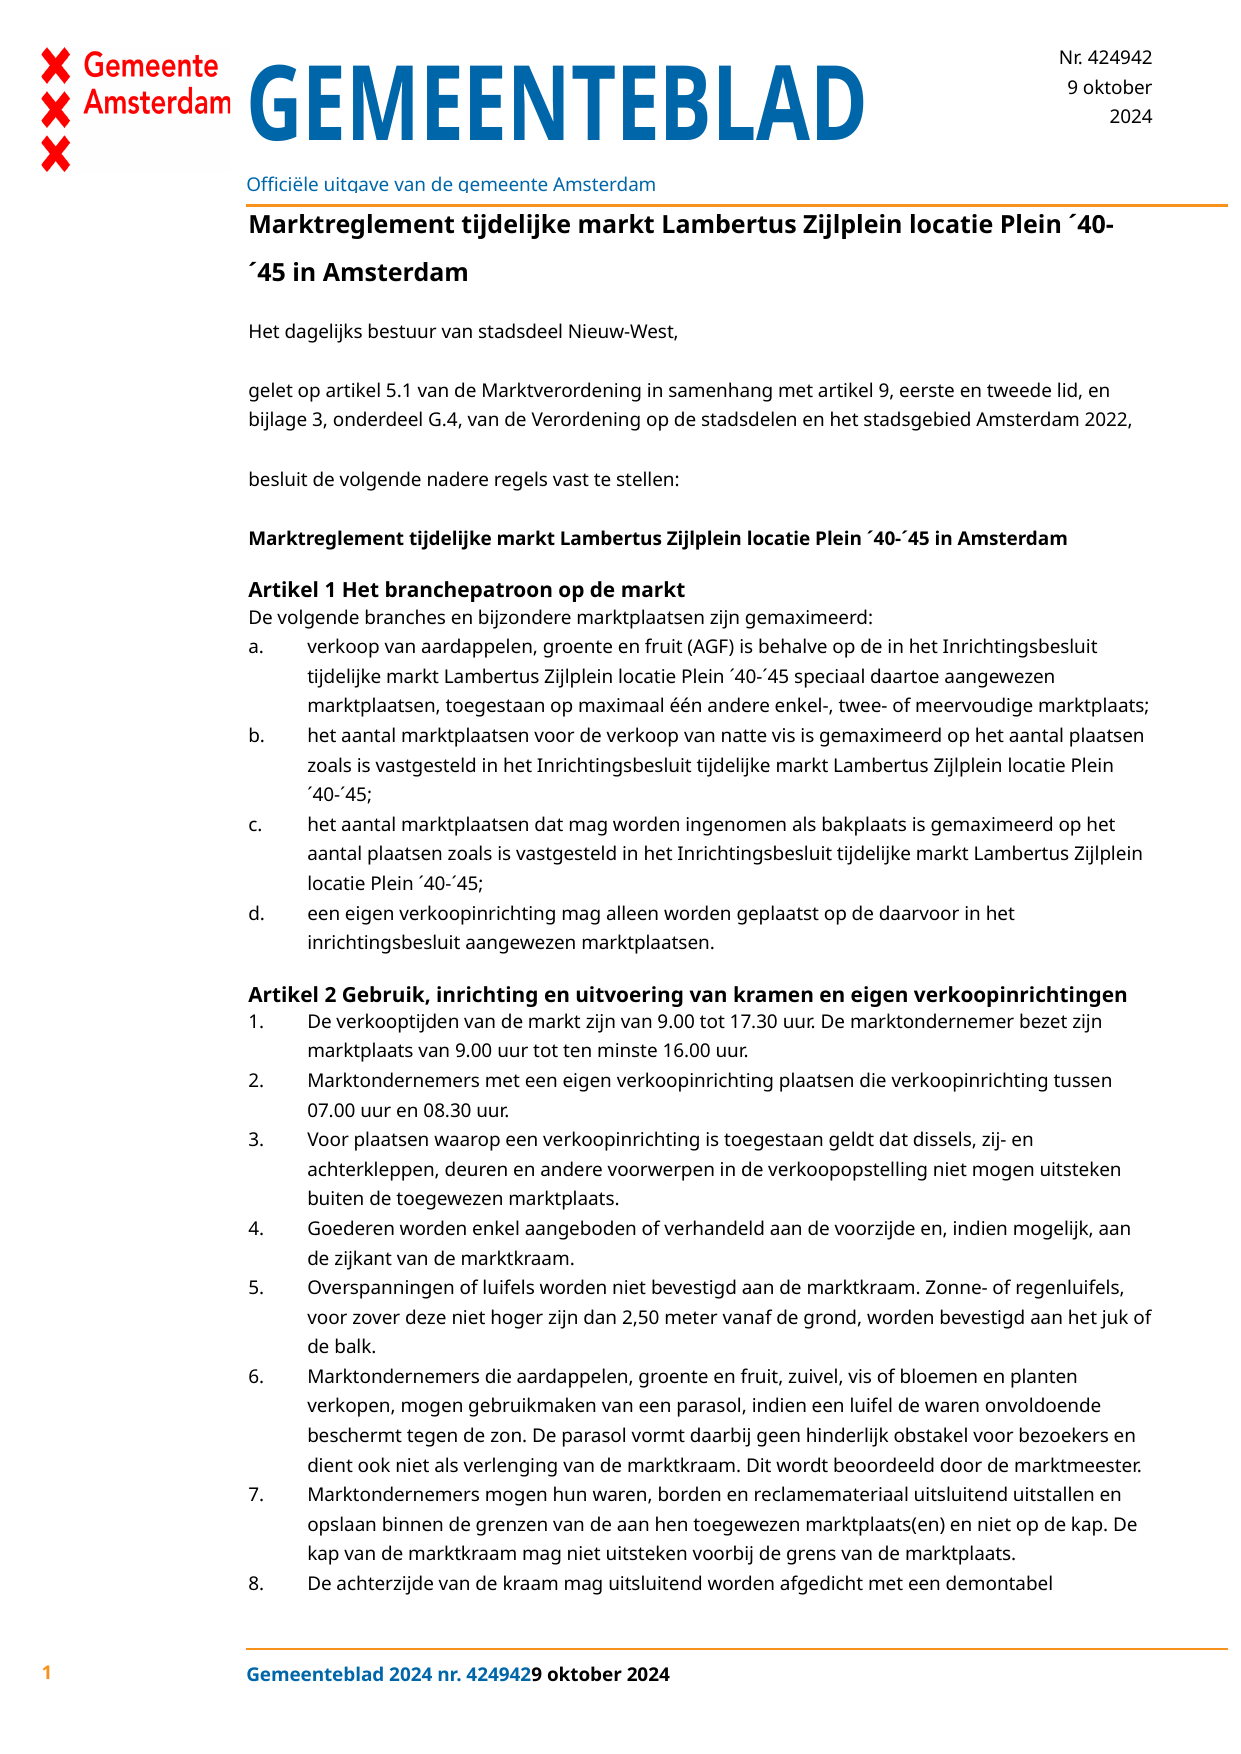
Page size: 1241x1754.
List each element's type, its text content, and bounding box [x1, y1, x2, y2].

picture [41, 47, 231, 172]
list Marktondernemers die aardappelen, groente en fruit, zuivel, vis of bloemen en planten verkopen, mogen gebruikmaken van een parasol, indien een luifel de waren onvoldoende beschermt tegen de zon. De parasol vormt daarbij geen hinderlijk obstakel voor bezoekers en dient ook niet als verlenging van de marktkraam. Dit wordt beoordeeld door de marktmeester. [248, 1363, 1152, 1478]
list het aantal marktplaatsen dat mag worden ingenomen als bakplaats is gemaximeerd op het aantal plaatsen zoals is vastgesteld in het Inrichtingsbesluit tijdelijke markt Lambertus Zijlplein locatie Plein ´40-´45; [248, 811, 1152, 896]
text Artikel 2 Gebruik, inrichting en uitvoering van kramen en eigen verkoopinrichtingen [248, 980, 1152, 1008]
text Het dagelijks bestuur van stadsdeel Nieuw-West, [248, 318, 1152, 344]
text besluit de volgende nadere regels vast te stellen: [248, 466, 1152, 492]
list Overspanningen of luifels worden niet bevestigd aan de marktkraam. Zonne- of regenluifels, voor zover deze niet hoger zijn dan 2,50 meter vanaf de grond, worden bevestigd aan het juk of de balk. [248, 1274, 1152, 1359]
text De volgende branches en bijzondere marktplaatsen zijn gemaximeerd: [248, 604, 1152, 629]
list Goederen worden enkel aangeboden of verhandeld aan de voorzijde en, indien mogelijk, aan de zijkant van de marktkraam. [248, 1215, 1152, 1271]
list De achterzijde van de kraam mag uitsluitend worden afgedicht met een demontabel [248, 1570, 1152, 1596]
list Marktondernemers mogen hun waren, borden en reclamemateriaal uitsluitend uitstallen en opslaan binnen de grenzen van de aan hen toegewezen marktplaats(en) en niet op de kap. De kap van de marktkraam mag niet uitsteken voorbij de grens van de marktplaats. [248, 1481, 1152, 1566]
text Marktreglement tijdelijke markt Lambertus Zijlplein locatie Plein ´40-´45 in Amsterdam [248, 207, 1152, 288]
list Marktondernemers met een eigen verkoopinrichting plaatsen die verkoopinrichting tussen 07.00 uur en 08.30 uur. [248, 1067, 1152, 1123]
list het aantal marktplaatsen voor de verkoop van natte vis is gemaximeerd op het aantal plaatsen zoals is vastgesteld in het Inrichtingsbesluit tijdelijke markt Lambertus Zijlplein locatie Plein ´40-´45; [248, 722, 1152, 807]
text Marktreglement tijdelijke markt Lambertus Zijlplein locatie Plein ´40-´45 in Amsterdam [248, 525, 1152, 551]
text gelet op artikel 5.1 van de Marktverordening in samenhang met artikel 9, eerste en tweede lid, en bijlage 3, onderdeel G.4, van de Verordening op de stadsdelen en het stadsgebied Amsterdam 2022, [248, 377, 1152, 432]
list De verkooptijden van de markt zijn van 9.00 tot 17.30 uur. De marktondernemer bezet zijn marktplaats van 9.00 uur tot ten minste 16.00 uur. [248, 1008, 1152, 1063]
list een eigen verkoopinrichting mag alleen worden geplaatst op de daarvoor in het inrichtingsbesluit aangewezen marktplaatsen. [248, 900, 1152, 955]
text Artikel 1 Het branchepatroon op de markt [248, 575, 1152, 604]
list Voor plaatsen waarop een verkoopinrichting is toegestaan geldt dat dissels, zij- en achterkleppen, deuren en andere voorwerpen in de verkoopopstelling niet mogen uitsteken buiten de toegewezen marktplaats. [248, 1126, 1152, 1211]
list verkoop van aardappelen, groente en fruit (AGF) is behalve op de in het Inrichtingsbesluit tijdelijke markt Lambertus Zijlplein locatie Plein ´40-´45 speciaal daartoe aangewezen marktplaatsen, toegestaan op maximaal één andere enkel-, twee- of meervoudige marktplaats; [248, 633, 1152, 718]
